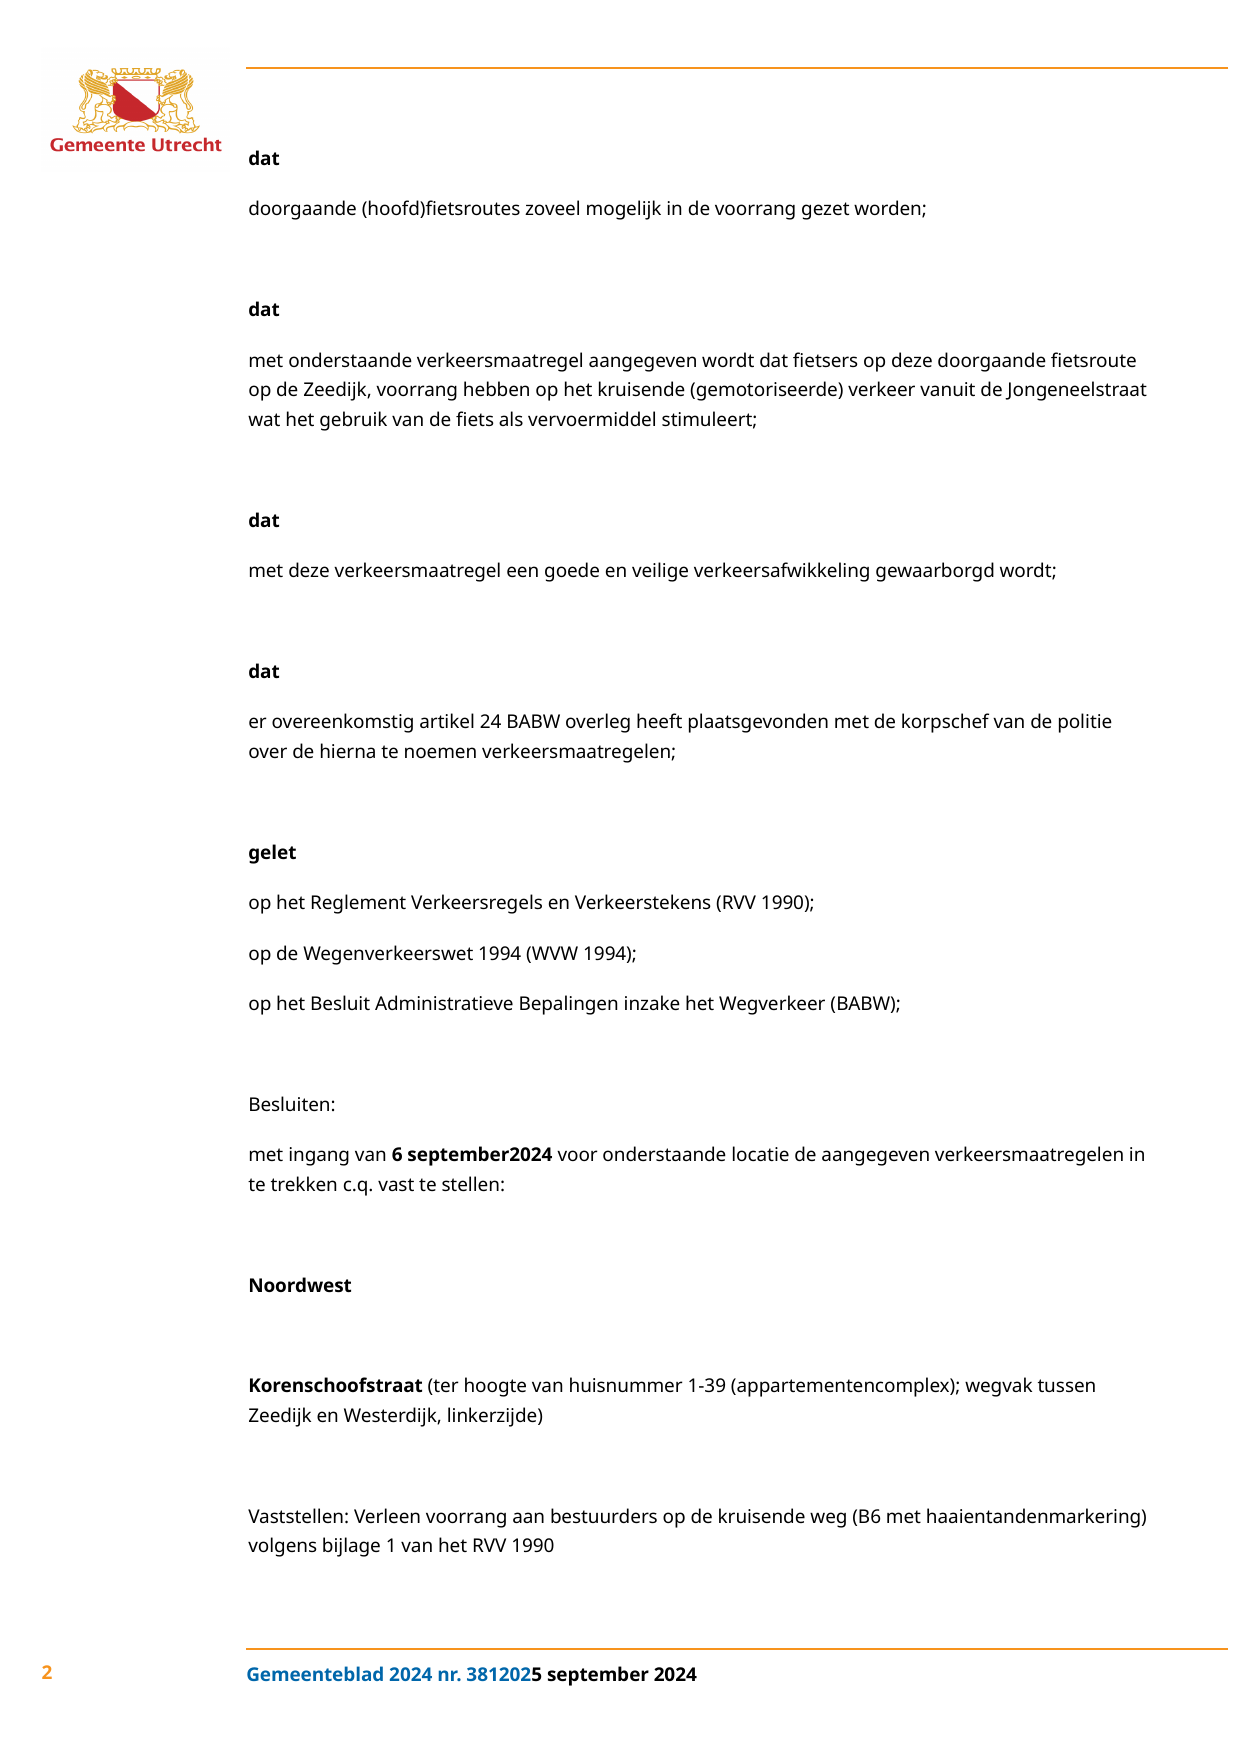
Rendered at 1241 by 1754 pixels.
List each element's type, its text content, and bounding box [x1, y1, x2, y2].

text met deze verkeersmaatregel een goede en veilige verkeersafwikkeling gewaarborgd wordt; [248, 557, 1152, 583]
text dat [248, 145, 1152, 171]
text met onderstaande verkeersmaatregel aangegeven wordt dat fietsers op deze doorgaande fietsroute op de Zeedijk, voorrang hebben op het kruisende (gemotoriseerde) verkeer vanuit de Jongeneelstraat wat het gebruik van de fiets als vervoermiddel stimuleert; [248, 347, 1152, 432]
text Besluiten: [248, 1091, 1152, 1117]
text op de Wegenverkeerswet 1994 (WVW 1994); [248, 940, 1152, 966]
text op het Reglement Verkeersregels en Verkeerstekens (RVV 1990); [248, 889, 1152, 915]
text op het Besluit Administratieve Bepalingen inzake het Wegverkeer (BABW); [248, 990, 1152, 1016]
text dat [248, 296, 1152, 322]
text Korenschoofstraat (ter hoogte van huisnummer 1-39 (appartementencomplex); wegvak tussen Zeedijk en Westerdijk, linkerzijde) [248, 1373, 1152, 1428]
text dat [248, 658, 1152, 684]
text met ingang van 6 september2024 voor onderstaande locatie de aangegeven verkeersmaatregelen in te trekken c.q. vast te stellen: [248, 1141, 1152, 1197]
text Noordwest [248, 1272, 1152, 1298]
text dat [248, 507, 1152, 533]
text er overeenkomstig artikel 24 BABW overleg heeft plaatsgevonden met de korpschef van de politie over de hierna te noemen verkeersmaatregelen; [248, 708, 1152, 764]
text doorgaande (hoofd)fietsroutes zoveel mogelijk in de voorrang gezet worden; [248, 196, 1152, 221]
text gelet [248, 839, 1152, 865]
picture [41, 47, 231, 172]
text Vaststellen: Verleen voorrang aan bestuurders op de kruisende weg (B6 met haaientandenmarkering) volgens bijlage 1 van het RVV 1990 [248, 1503, 1152, 1558]
